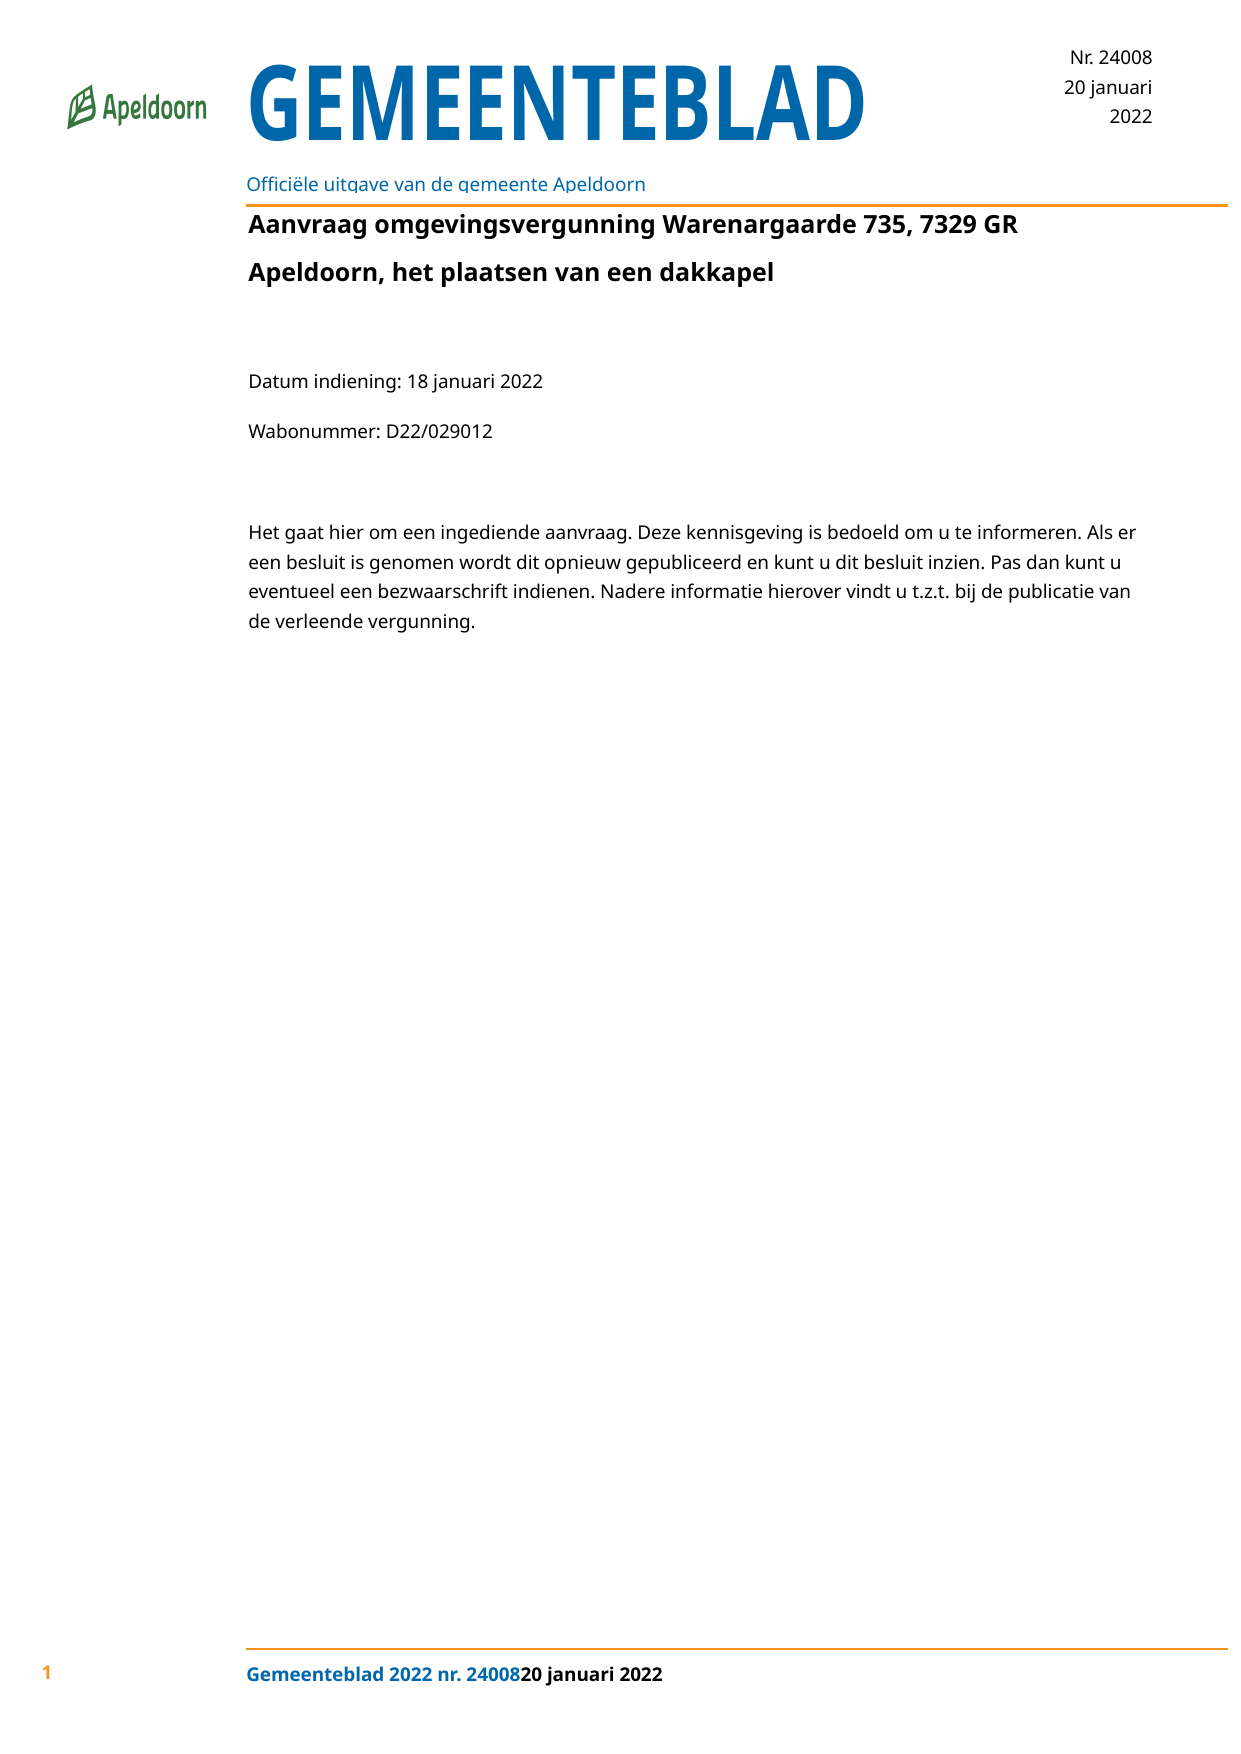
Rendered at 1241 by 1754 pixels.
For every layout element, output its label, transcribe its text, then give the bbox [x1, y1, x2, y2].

picture [41, 47, 231, 172]
text Aanvraag omgevingsvergunning Warenargaarde 735, 7329 GR Apeldoorn, het plaatsen van een dakkapel [248, 207, 1152, 288]
text Datum indiening: 18 januari 2022 [248, 368, 1152, 394]
text Het gaat hier om een ingediende aanvraag. Deze kennisgeving is bedoeld om u te informeren. Als er een besluit is genomen wordt dit opnieuw gepubliceerd en kunt u dit besluit inzien. Pas dan kunt u eventueel een bezwaarschrift indienen. Nadere informatie hierover vindt u t.z.t. bij de publicatie van de verleende vergunning. [248, 519, 1152, 634]
text Wabonummer: D22/029012 [248, 419, 1152, 444]
